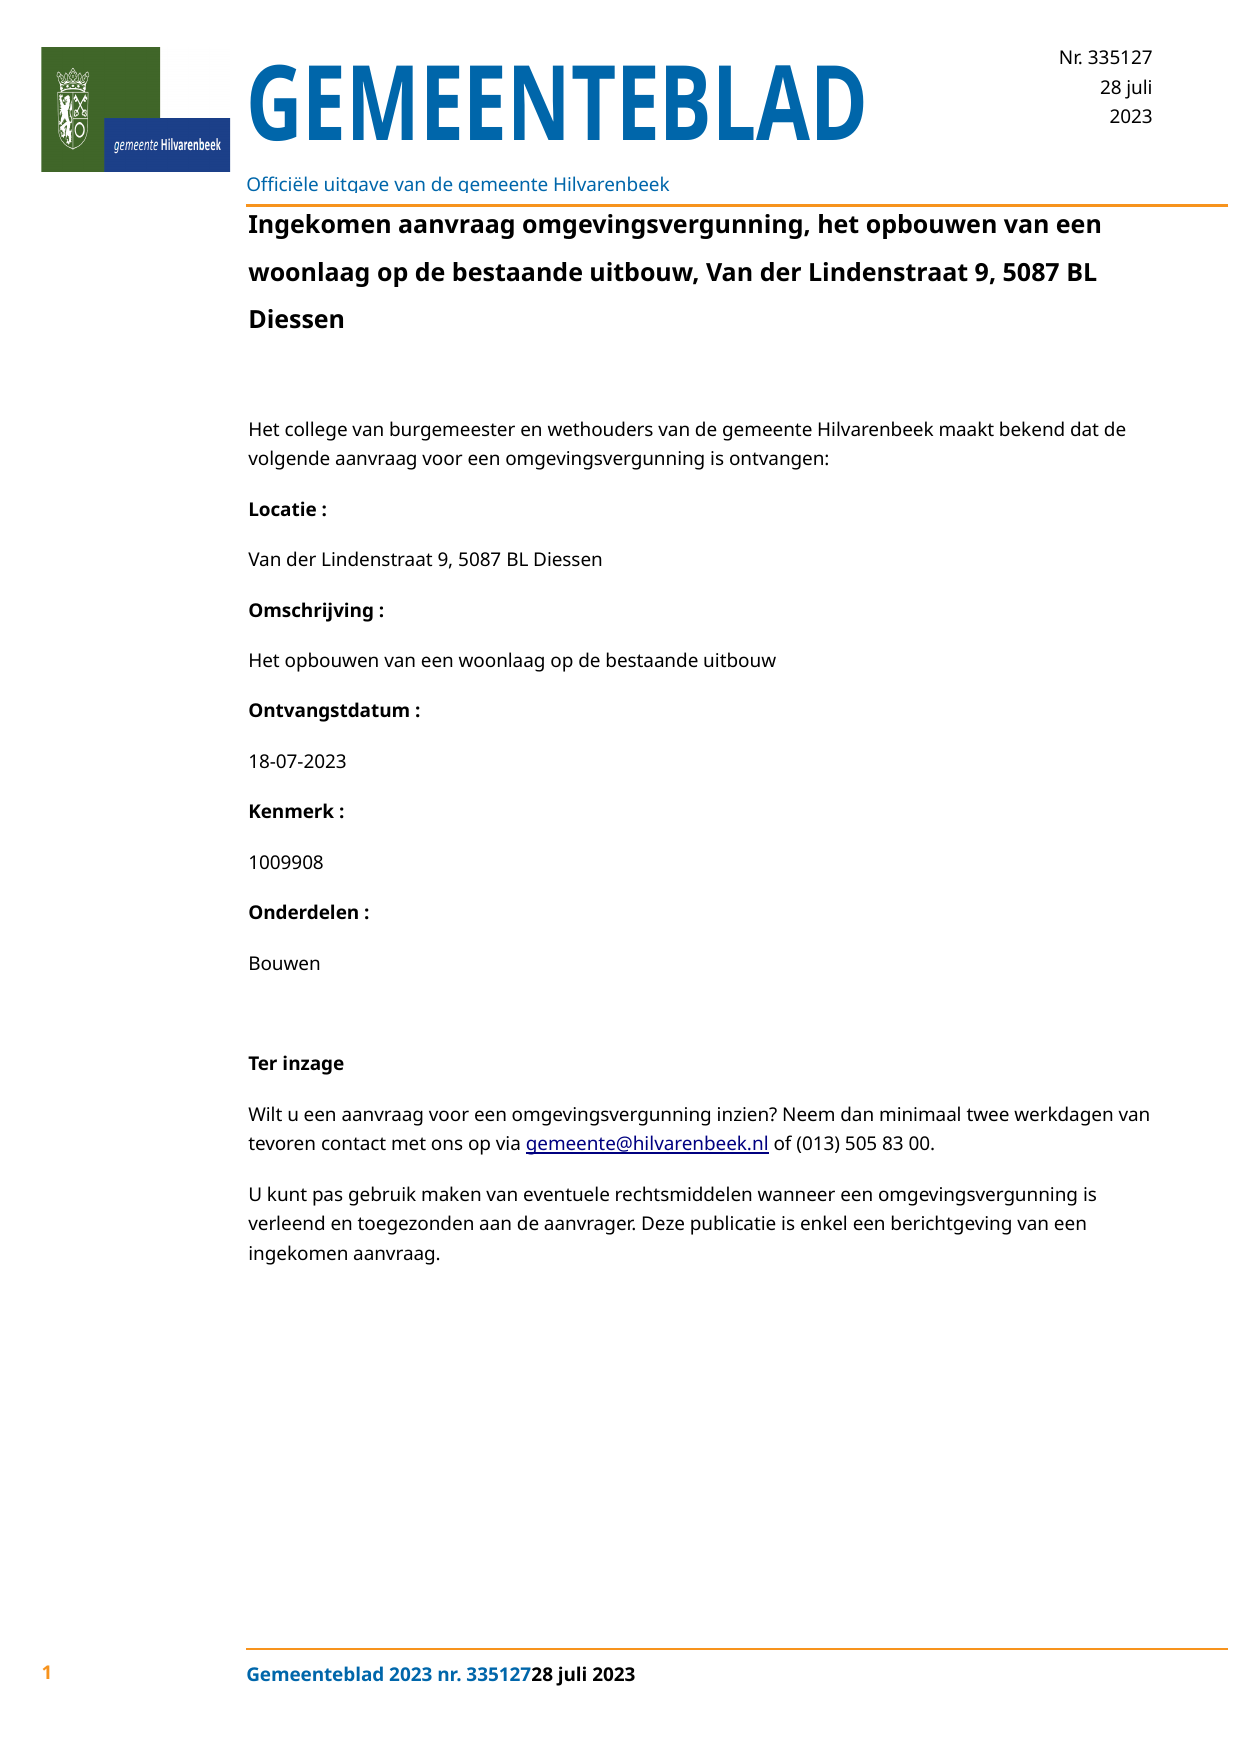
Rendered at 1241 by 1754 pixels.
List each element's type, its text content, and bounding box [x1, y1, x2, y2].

text Wilt u een aanvraag voor een omgevingsvergunning inzien? Neem dan minimaal twee werkdagen van tevoren contact met ons op via gemeente@hilvarenbeek.nl of (013) 505 83 00. [248, 1101, 1152, 1156]
text Locatie : [248, 496, 1152, 522]
text Onderdelen : [248, 899, 1152, 925]
text Ingekomen aanvraag omgevingsvergunning, het opbouwen van een woonlaag op de bestaande uitbouw, Van der Lindenstraat 9, 5087 BL Diessen [248, 207, 1152, 336]
text Bouwen [248, 950, 1152, 975]
text Omschrijving : [248, 597, 1152, 622]
text Het opbouwen van een woonlaag op de bestaande uitbouw [248, 647, 1152, 673]
text Van der Lindenstraat 9, 5087 BL Diessen [248, 546, 1152, 572]
text U kunt pas gebruik maken van eventuele rechtsmiddelen wanneer een omgevingsvergunning is verleend en toegezonden aan de aanvrager. Deze publicatie is enkel een berichtgeving van een ingekomen aanvraag. [248, 1181, 1152, 1266]
text 1009908 [248, 849, 1152, 874]
text Ontvangstdatum : [248, 698, 1152, 723]
text 18-07-2023 [248, 748, 1152, 774]
text Ter inzage [248, 1051, 1152, 1076]
text Kenmerk : [248, 798, 1152, 824]
picture [41, 47, 231, 172]
text Het college van burgemeester en wethouders van de gemeente Hilvarenbeek maakt bekend dat de volgende aanvraag voor een omgevingsvergunning is ontvangen: [248, 416, 1152, 471]
